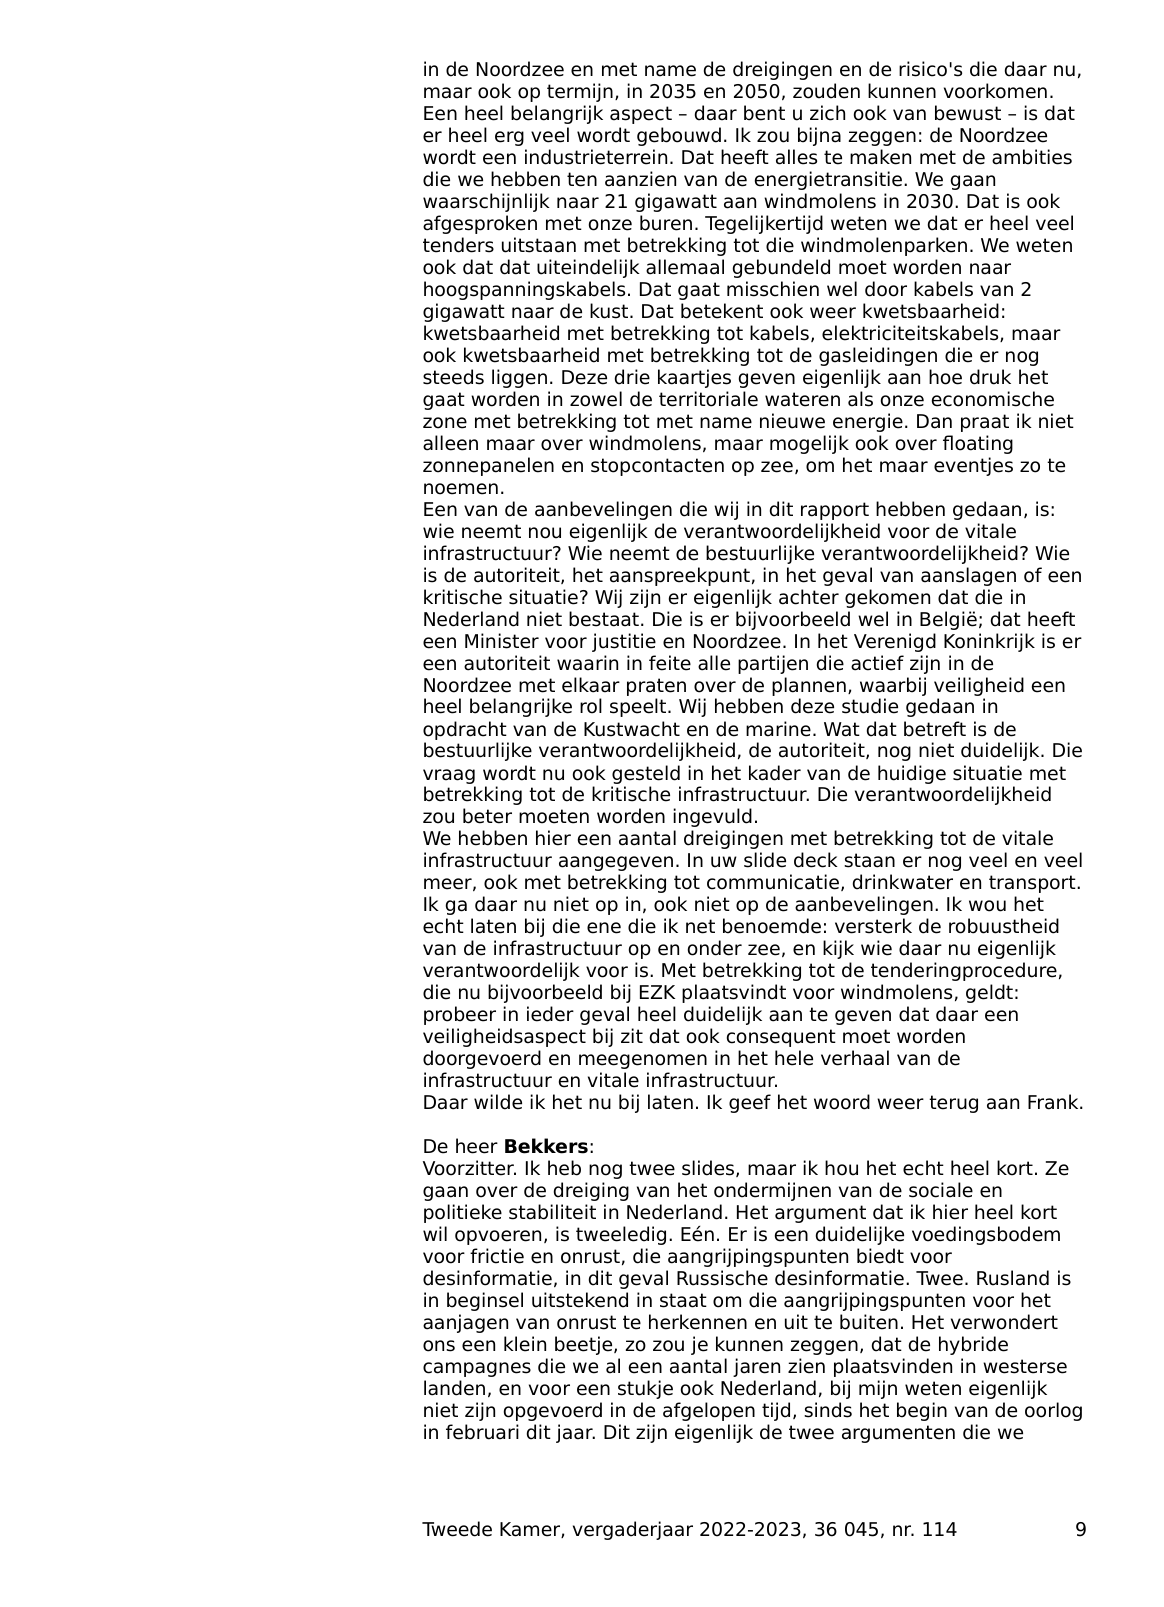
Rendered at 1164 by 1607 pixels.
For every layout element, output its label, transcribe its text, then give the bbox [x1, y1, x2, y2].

text in de Noordzee en met name de dreigingen en de risico's die daar nu, maar ook op termijn, in 2035 en 2050, zouden kunnen voorkomen. Een heel belangrijk aspect – daar bent u zich ook van bewust – is dat er heel erg veel wordt gebouwd. Ik zou bijna zeggen: de Noordzee wordt een industrieterrein. Dat heeft alles te maken met de ambities die we hebben ten aanzien van de energietransitie. We gaan waarschijnlijk naar 21 gigawatt aan windmolens in 2030. Dat is ook afgesproken met onze buren. Tegelijkertijd weten we dat er heel veel tenders uitstaan met betrekking tot die windmolenparken. We weten ook dat dat uiteindelijk allemaal gebundeld moet worden naar hoogspanningskabels. Dat gaat misschien wel door kabels van 2 gigawatt naar de kust. Dat betekent ook weer kwetsbaarheid: kwetsbaarheid met betrekking tot kabels, elektriciteitskabels, maar ook kwetsbaarheid met betrekking tot de gasleidingen die er nog steeds liggen. Deze drie kaartjes geven eigenlijk aan hoe druk het gaat worden in zowel de territoriale wateren als onze economische zone met betrekking tot met name nieuwe energie. Dan praat ik niet alleen maar over windmolens, maar mogelijk ook over floating zonnepanelen en stopcontacten op zee, om het maar eventjes zo te noemen. [422, 59, 1087, 499]
text We hebben hier een aantal dreigingen met betrekking tot de vitale infrastructuur aangegeven. In uw slide deck staan er nog veel en veel meer, ook met betrekking tot communicatie, drinkwater en transport. Ik ga daar nu niet op in, ook niet op de aanbevelingen. Ik wou het echt laten bij die ene die ik net benoemde: versterk de robuustheid van de infrastructuur op en onder zee, en kijk wie daar nu eigenlijk verantwoordelijk voor is. Met betrekking tot de tenderingprocedure, die nu bijvoorbeeld bij EZK plaatsvindt voor windmolens, geldt: probeer in ieder geval heel duidelijk aan te geven dat daar een veiligheidsaspect bij zit dat ook consequent moet worden doorgevoerd en meegenomen in het hele verhaal van de infrastructuur en vitale infrastructuur. [422, 828, 1087, 1092]
text De heer Bekkers: [422, 1136, 1087, 1158]
text Een van de aanbevelingen die wij in dit rapport hebben gedaan, is: wie neemt nou eigenlijk de verantwoordelijkheid voor de vitale infrastructuur? Wie neemt de bestuurlijke verantwoordelijkheid? Wie is de autoriteit, het aanspreekpunt, in het geval van aanslagen of een kritische situatie? Wij zijn er eigenlijk achter gekomen dat die in Nederland niet bestaat. Die is er bijvoorbeeld wel in België; dat heeft een Minister voor justitie en Noordzee. In het Verenigd Koninkrijk is er een autoriteit waarin in feite alle partijen die actief zijn in de Noordzee met elkaar praten over de plannen, waarbij veiligheid een heel belangrijke rol speelt. Wij hebben deze studie gedaan in opdracht van de Kustwacht en de marine. Wat dat betreft is de bestuurlijke verantwoordelijkheid, de autoriteit, nog niet duidelijk. Die vraag wordt nu ook gesteld in het kader van de huidige situatie met betrekking tot de kritische infrastructuur. Die verantwoordelijkheid zou beter moeten worden ingevuld. [422, 499, 1087, 828]
text Daar wilde ik het nu bij laten. Ik geef het woord weer terug aan Frank. [422, 1092, 1087, 1114]
text Voorzitter. Ik heb nog twee slides, maar ik hou het echt heel kort. Ze gaan over de dreiging van het ondermijnen van de sociale en politieke stabiliteit in Nederland. Het argument dat ik hier heel kort wil opvoeren, is tweeledig. Eén. Er is een duidelijke voedingsbodem voor frictie en onrust, die aangrijpingspunten biedt voor desinformatie, in dit geval Russische desinformatie. Twee. Rusland is in beginsel uitstekend in staat om die aangrijpingspunten voor het aanjagen van onrust te herkennen en uit te buiten. Het verwondert ons een klein beetje, zo zou je kunnen zeggen, dat de hybride campagnes die we al een aantal jaren zien plaatsvinden in westerse landen, en voor een stukje ook Nederland, bij mijn weten eigenlijk niet zijn opgevoerd in de afgelopen tijd, sinds het begin van de oorlog in februari dit jaar. Dit zijn eigenlijk de twee argumenten die we [422, 1158, 1087, 1444]
